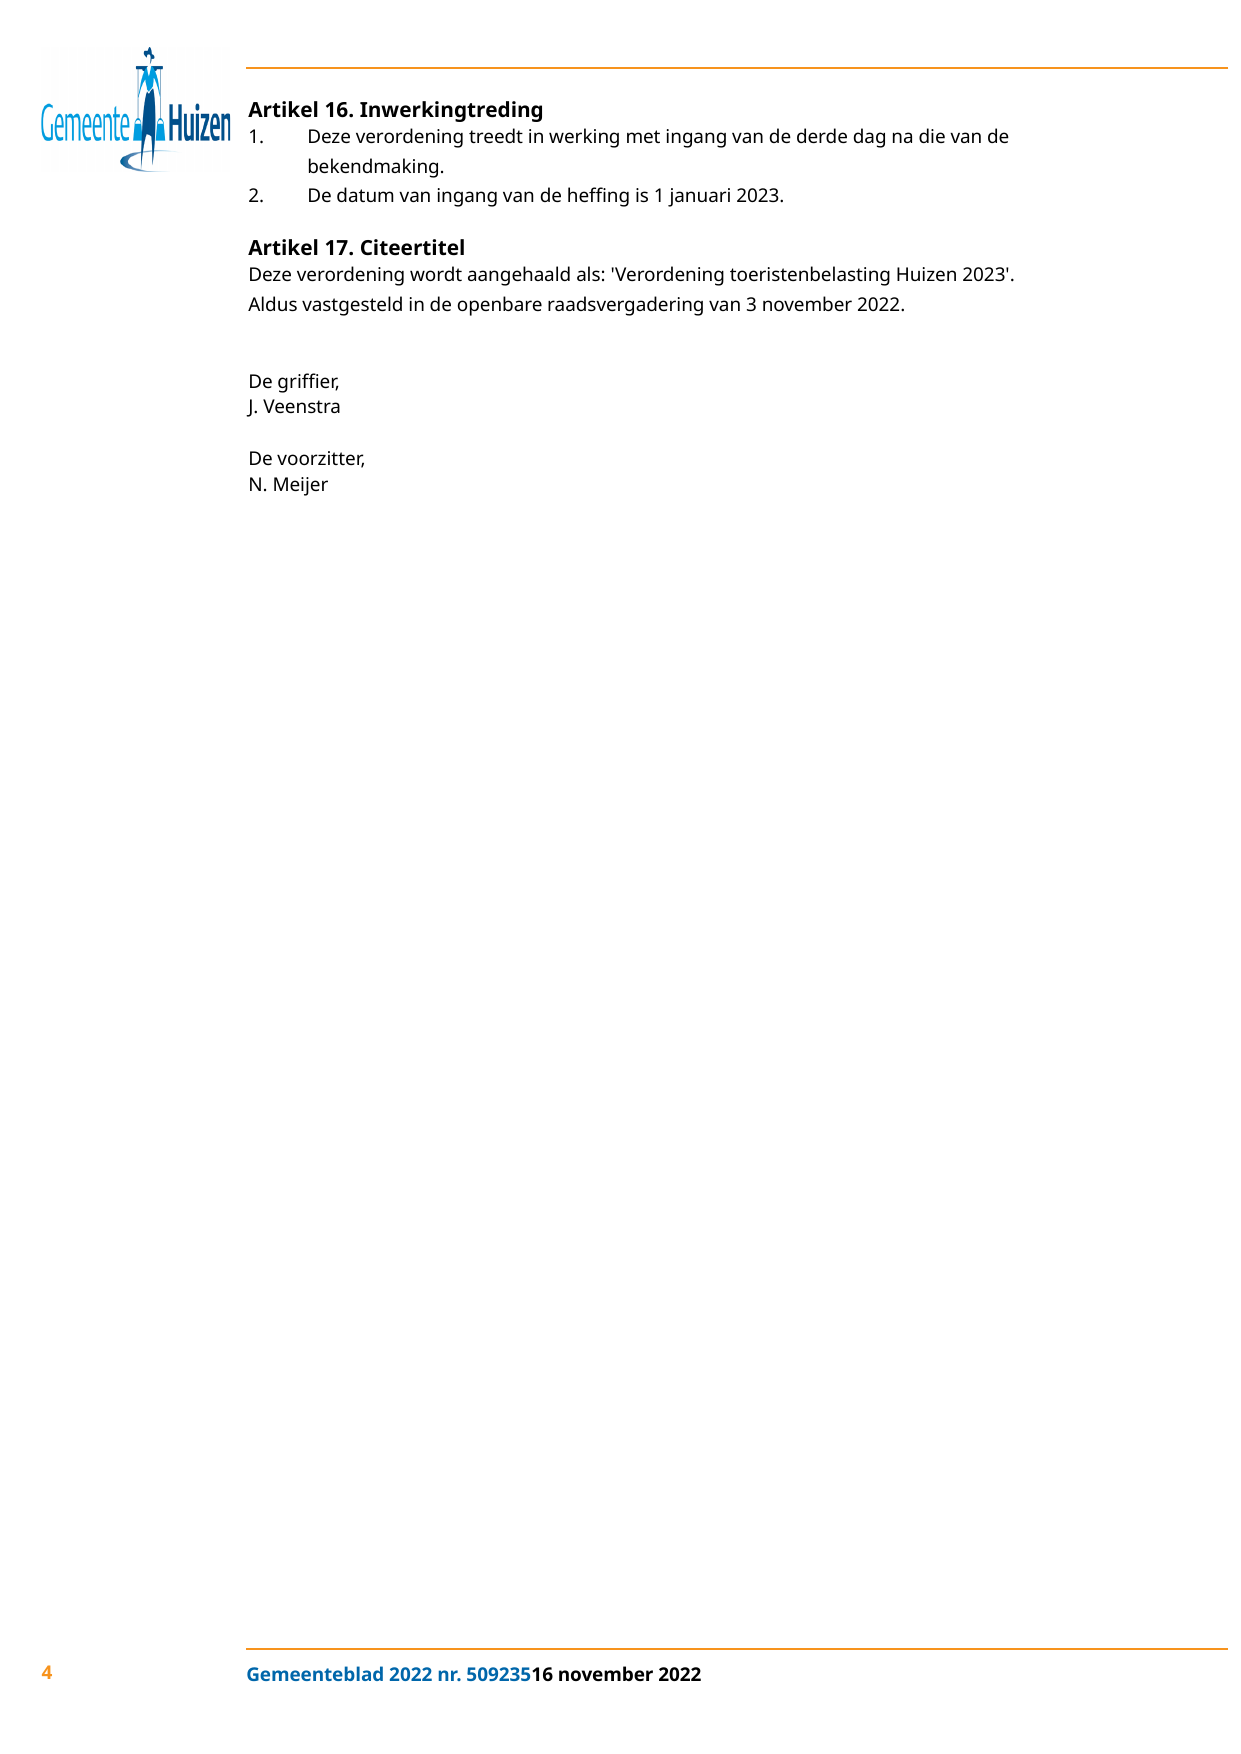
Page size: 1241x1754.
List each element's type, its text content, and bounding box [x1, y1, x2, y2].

text De voorzitter, [248, 445, 1152, 471]
text J. Veenstra [248, 394, 1152, 419]
text Artikel 17. Citeertitel [248, 233, 1152, 261]
text Aldus vastgesteld in de openbare raadsvergadering van 3 november 2022. [248, 291, 1152, 317]
list De datum van ingang van de heffing is 1 januari 2023. [248, 182, 1152, 208]
text Deze verordening wordt aangehaald als: 'Verordening toeristenbelasting Huizen 2023'. [248, 261, 1152, 287]
text De griffier, [248, 368, 1152, 394]
text Artikel 16. Inwerkingtreding [248, 95, 1152, 123]
text N. Meijer [248, 471, 1152, 497]
picture [41, 47, 231, 172]
list Deze verordening treedt in werking met ingang van de derde dag na die van de bekendmaking. [248, 123, 1152, 178]
